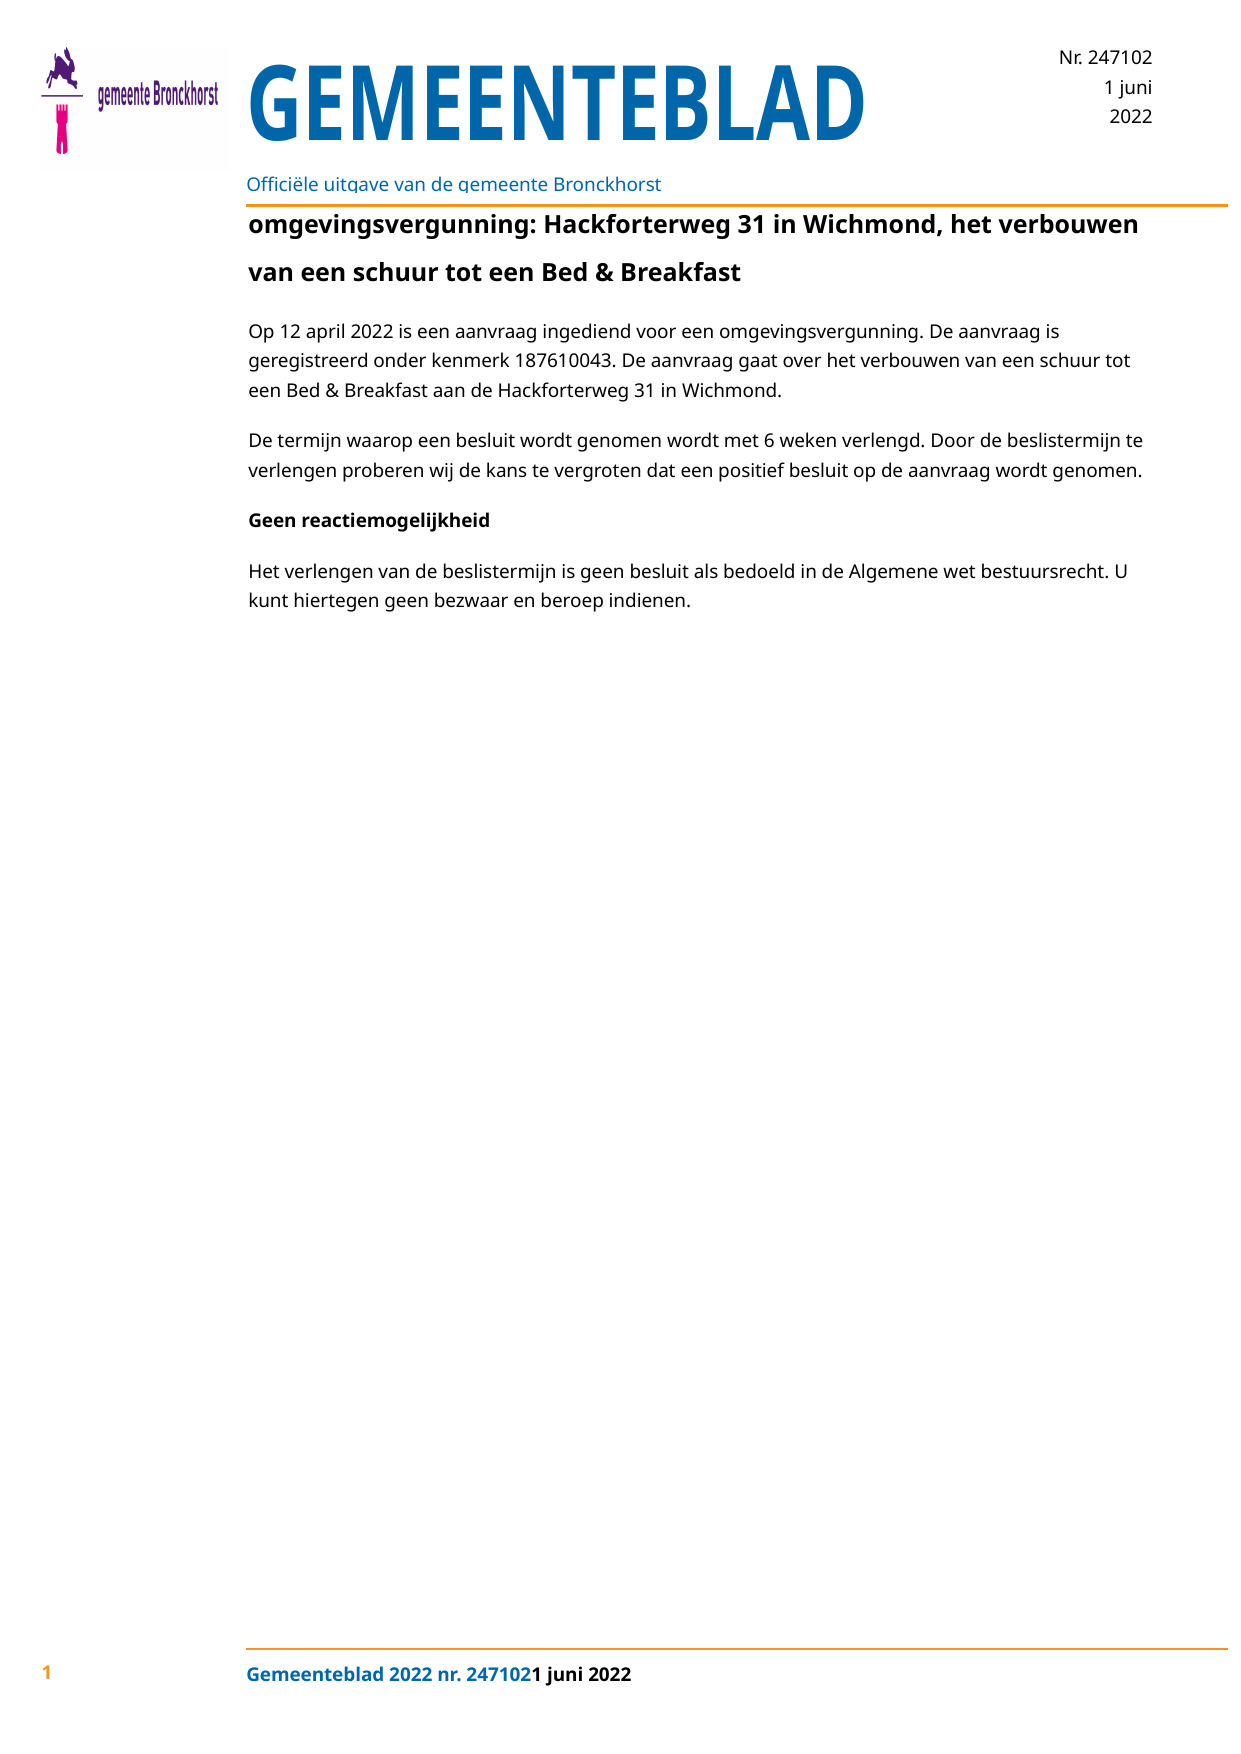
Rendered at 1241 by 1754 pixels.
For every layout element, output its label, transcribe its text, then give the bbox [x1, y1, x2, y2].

text omgevingsvergunning: Hackforterweg 31 in Wichmond, het verbouwen van een schuur tot een Bed & Breakfast [248, 207, 1152, 288]
text Het verlengen van de beslistermijn is geen besluit als bedoeld in de Algemene wet bestuursrecht. U kunt hiertegen geen bezwaar en beroep indienen. [248, 558, 1152, 613]
picture [41, 47, 231, 172]
text De termijn waarop een besluit wordt genomen wordt met 6 weken verlengd. Door de beslistermijn te verlengen proberen wij de kans te vergroten dat een positief besluit op de aanvraag wordt genomen. [248, 427, 1152, 483]
text Op 12 april 2022 is een aanvraag ingediend voor een omgevingsvergunning. De aanvraag is geregistreerd onder kenmerk 187610043. De aanvraag gaat over het verbouwen van een schuur tot een Bed & Breakfast aan de Hackforterweg 31 in Wichmond. [248, 318, 1152, 403]
text Geen reactiemogelijkheid [248, 507, 1152, 533]
